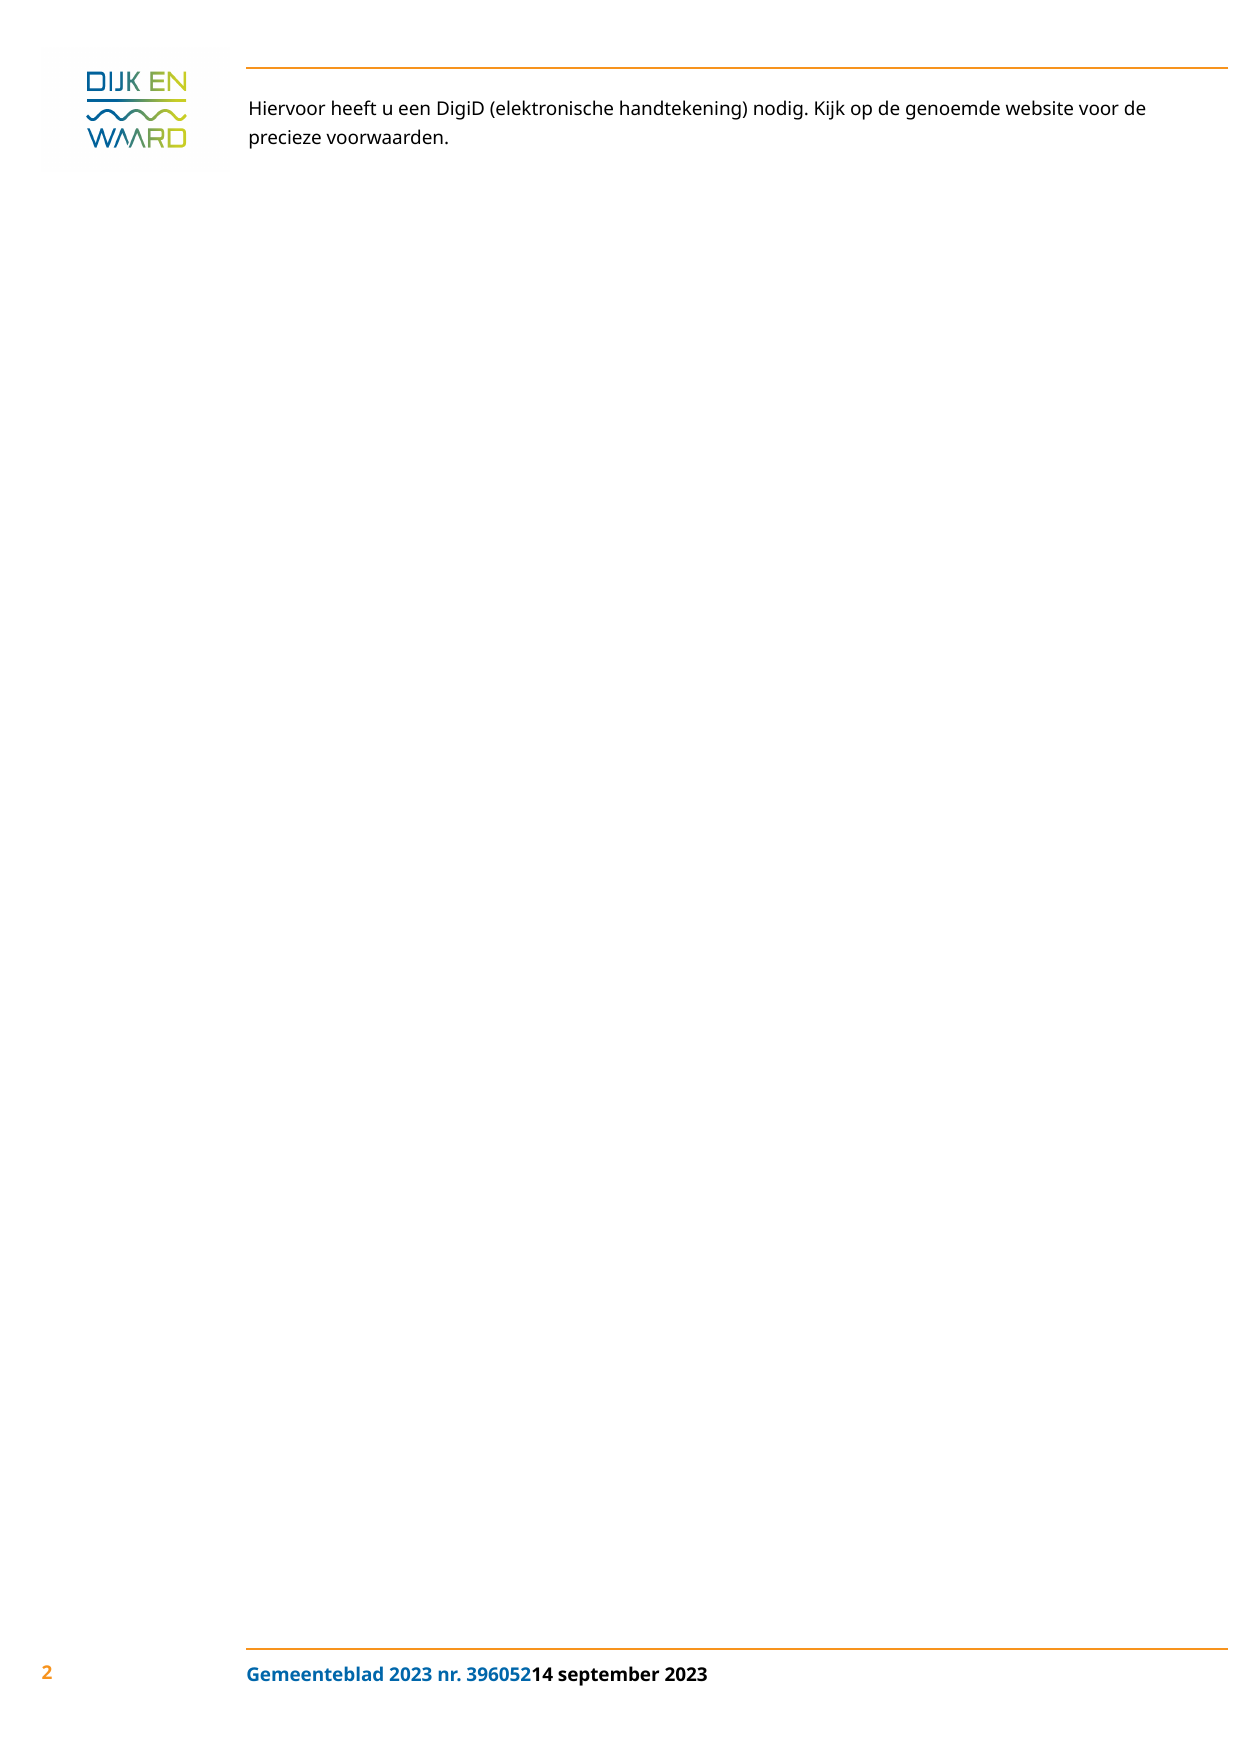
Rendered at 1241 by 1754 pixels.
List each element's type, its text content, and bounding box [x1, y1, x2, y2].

picture [41, 47, 231, 172]
text Hiervoor heeft u een DigiD (elektronische handtekening) nodig. Kijk op de genoemde website voor de precieze voorwaarden. [248, 95, 1152, 150]
